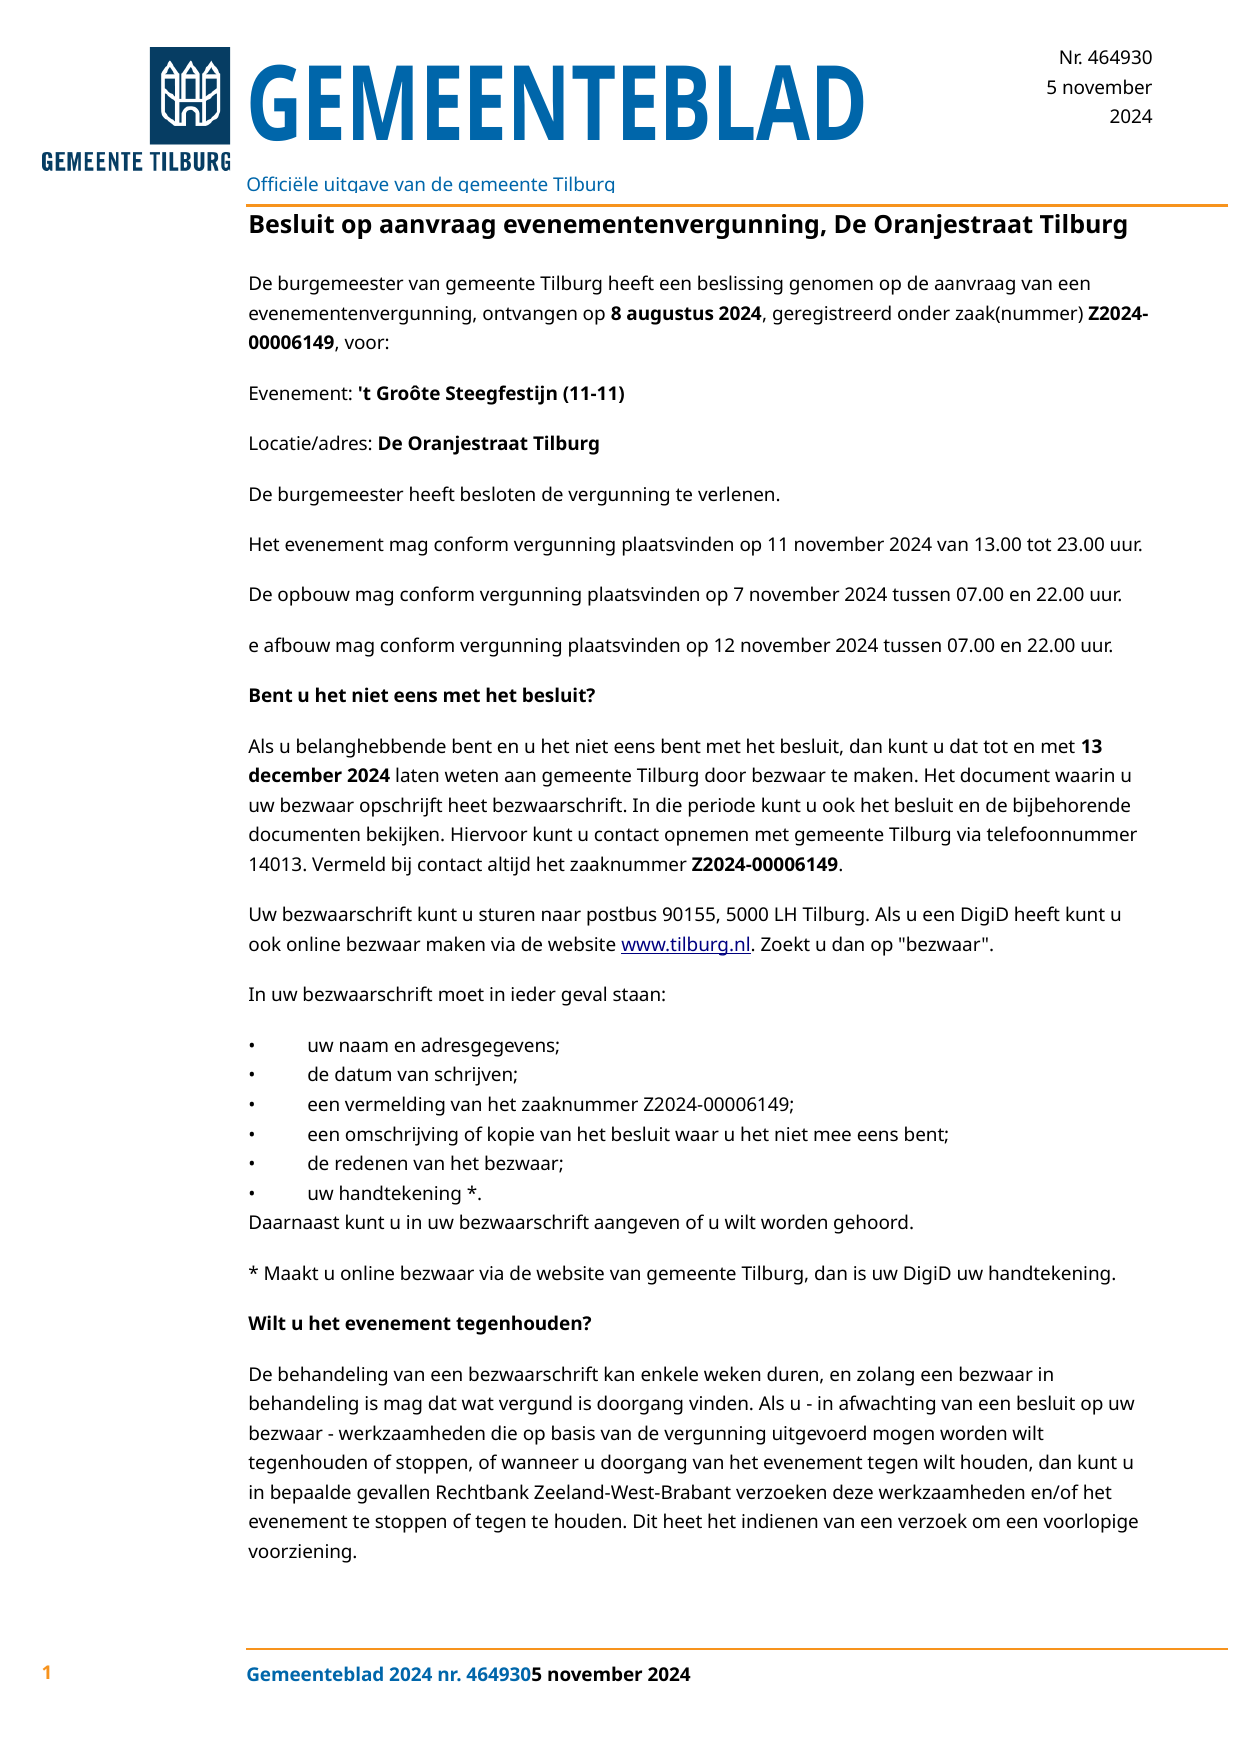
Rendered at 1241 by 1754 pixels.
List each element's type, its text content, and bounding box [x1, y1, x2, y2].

text Locatie/adres: De Oranjestraat Tilburg [248, 430, 1152, 456]
text Besluit op aanvraag evenementenvergunning, De Oranjestraat Tilburg [248, 207, 1152, 241]
text De behandeling van een bezwaarschrift kan enkele weken duren, en zolang een bezwaar in behandeling is mag dat wat vergund is doorgang vinden. Als u - in afwachting van een besluit op uw bezwaar - werkzaamheden die op basis van de vergunning uitgevoerd mogen worden wilt tegenhouden of stoppen, of wanneer u doorgang van het evenement tegen wilt houden, dan kunt u in bepaalde gevallen Rechtbank Zeeland-West-Brabant verzoeken deze werkzaamheden en/of het evenement te stoppen of tegen te houden. Dit heet het indienen van een verzoek om een voorlopige voorziening. [248, 1361, 1152, 1564]
text Uw bezwaarschrift kunt u sturen naar postbus 90155, 5000 LH Tilburg. Als u een DigiD heeft kunt u ook online bezwaar maken via de website www.tilburg.nl. Zoekt u dan op "bezwaar". [248, 902, 1152, 957]
picture [41, 47, 231, 172]
list een omschrijving of kopie van het besluit waar u het niet mee eens bent; [248, 1121, 1152, 1146]
text e afbouw mag conform vergunning plaatsvinden op 12 november 2024 tussen 07.00 en 22.00 uur. [248, 632, 1152, 658]
list uw naam en adresgegevens; [248, 1032, 1152, 1058]
text Daarnaast kunt u in uw bezwaarschrift aangeven of u wilt worden gehoord. [248, 1209, 1152, 1235]
text In uw bezwaarschrift moet in ieder geval staan: [248, 982, 1152, 1007]
text Bent u het niet eens met het besluit? [248, 682, 1152, 708]
text Het evenement mag conform vergunning plaatsvinden op 11 november 2024 van 13.00 tot 23.00 uur. [248, 531, 1152, 557]
text Als u belanghebbende bent en u het niet eens bent met het besluit, dan kunt u dat tot en met 13 december 2024 laten weten aan gemeente Tilburg door bezwaar te maken. Het document waarin u uw bezwaar opschrijft heet bezwaarschrift. In die periode kunt u ook het besluit en de bijbehorende documenten bekijken. Hiervoor kunt u contact opnemen met gemeente Tilburg via telefoonnummer 14013. Vermeld bij contact altijd het zaaknummer Z2024-00006149. [248, 733, 1152, 877]
list de datum van schrijven; [248, 1062, 1152, 1087]
list uw handtekening *. [248, 1180, 1152, 1206]
text De burgemeester heeft besloten de vergunning te verlenen. [248, 481, 1152, 506]
list een vermelding van het zaaknummer Z2024-00006149; [248, 1091, 1152, 1117]
text Wilt u het evenement tegenhouden? [248, 1310, 1152, 1336]
text * Maakt u online bezwaar via de website van gemeente Tilburg, dan is uw DigiD uw handtekening. [248, 1260, 1152, 1286]
list de redenen van het bezwaar; [248, 1150, 1152, 1176]
text Evenement: 't Groôte Steegfestijn (11-11) [248, 380, 1152, 406]
text De burgemeester van gemeente Tilburg heeft een beslissing genomen op de aanvraag van een evenementenvergunning, ontvangen op 8 augustus 2024, geregistreerd onder zaak(nummer) Z2024-00006149, voor: [248, 270, 1152, 355]
text De opbouw mag conform vergunning plaatsvinden op 7 november 2024 tussen 07.00 en 22.00 uur. [248, 582, 1152, 607]
